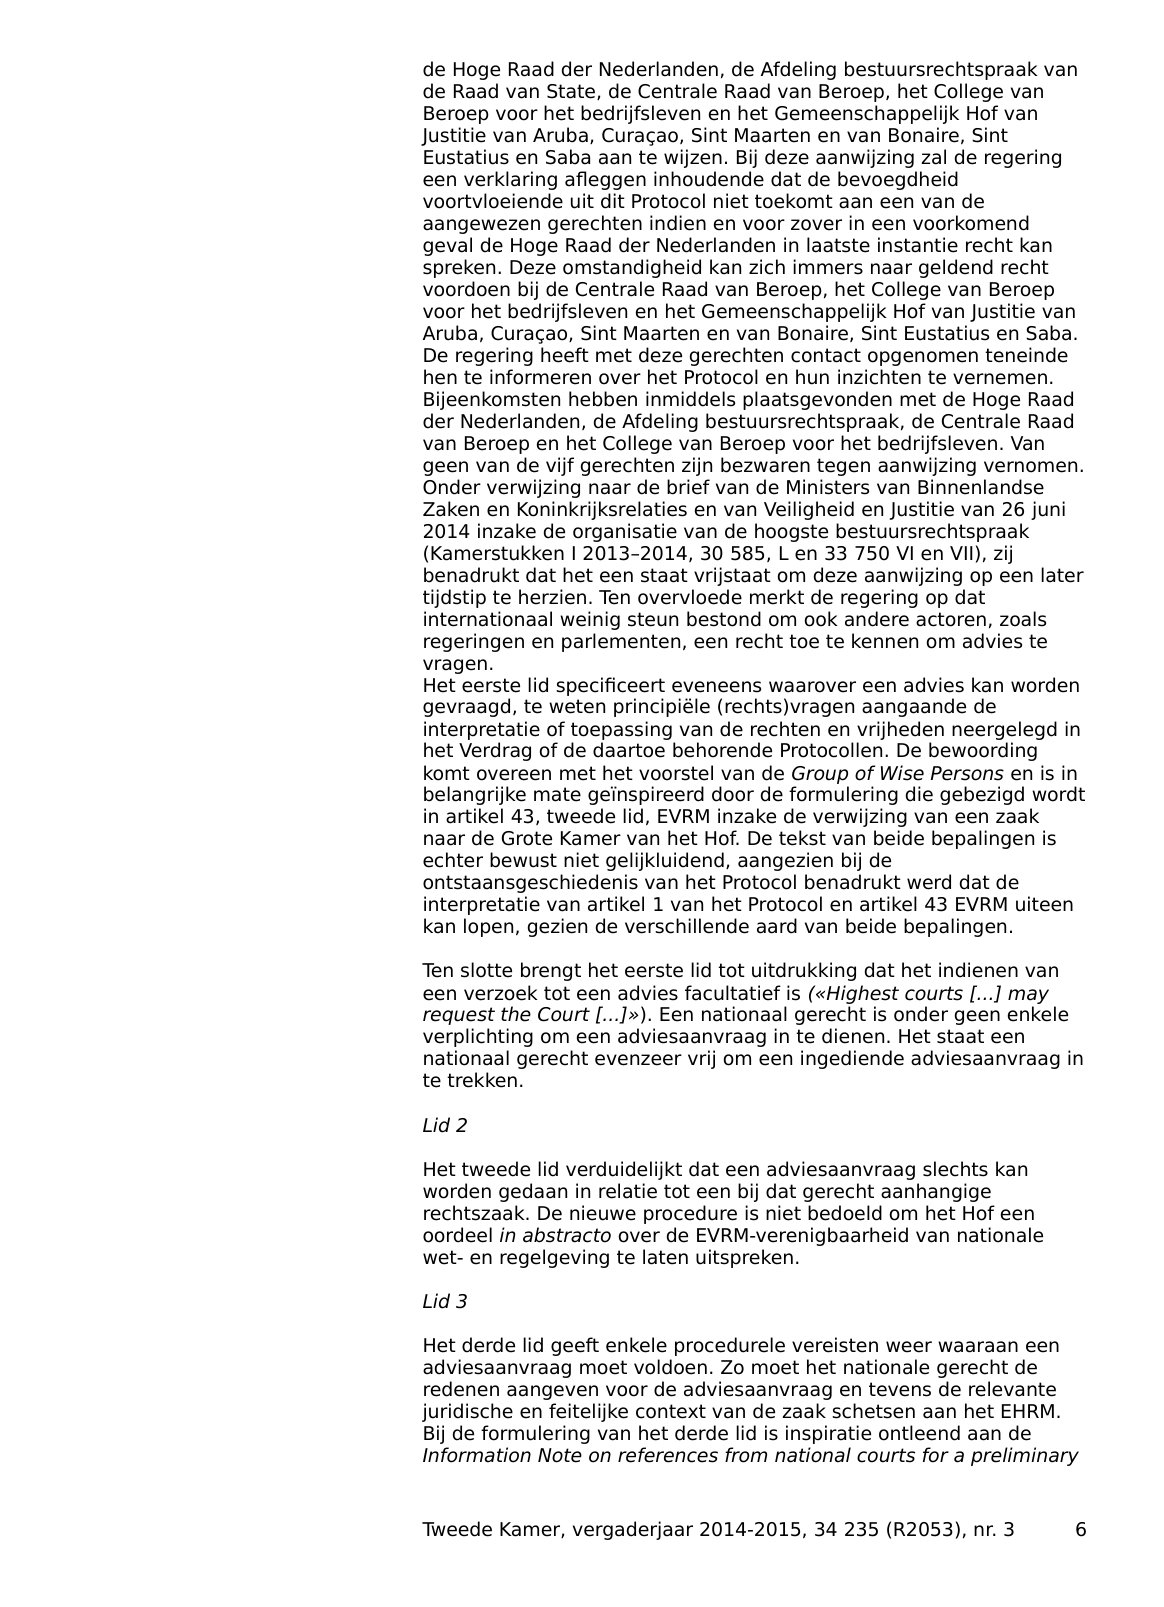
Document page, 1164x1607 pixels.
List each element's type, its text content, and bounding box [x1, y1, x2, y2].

subtitle Lid 3 [422, 1291, 1087, 1313]
text Het tweede lid verduidelijkt dat een adviesaanvraag slechts kan worden gedaan in relatie tot een bij dat gerecht aanhangige rechtszaak. De nieuwe procedure is niet bedoeld om het Hof een oordeel in abstracto over de EVRM-verenigbaarheid van nationale wet- en regelgeving te laten uitspreken. [422, 1159, 1087, 1268]
subtitle Lid 2 [422, 1114, 1087, 1136]
text de Hoge Raad der Nederlanden, de Afdeling bestuursrechtspraak van de Raad van State, de Centrale Raad van Beroep, het College van Beroep voor het bedrijfsleven en het Gemeenschappelijk Hof van Justitie van Aruba, Curaçao, Sint Maarten en van Bonaire, Sint Eustatius en Saba aan te wijzen. Bij deze aanwijzing zal de regering een verklaring afleggen inhoudende dat de bevoegdheid voortvloeiende uit dit Protocol niet toekomt aan een van de aangewezen gerechten indien en voor zover in een voorkomend geval de Hoge Raad der Nederlanden in laatste instantie recht kan spreken. Deze omstandigheid kan zich immers naar geldend recht voordoen bij de Centrale Raad van Beroep, het College van Beroep voor het bedrijfsleven en het Gemeenschappelijk Hof van Justitie van Aruba, Curaçao, Sint Maarten en van Bonaire, Sint Eustatius en Saba. De regering heeft met deze gerechten contact opgenomen teneinde hen te informeren over het Protocol en hun inzichten te vernemen. Bijeenkomsten hebben inmiddels plaatsgevonden met de Hoge Raad der Nederlanden, de Afdeling bestuursrechtspraak, de Centrale Raad van Beroep en het College van Beroep voor het bedrijfsleven. Van geen van de vijf gerechten zijn bezwaren tegen aanwijzing vernomen. Onder verwijzing naar de brief van de Ministers van Binnenlandse Zaken en Koninkrijksrelaties en van Veiligheid en Justitie van 26 juni 2014 inzake de organisatie van de hoogste bestuursrechtspraak (Kamerstukken I 2013–2014, 30 585, L en 33 750 VI en VII), zij benadrukt dat het een staat vrijstaat om deze aanwijzing op een later tijdstip te herzien. Ten overvloede merkt de regering op dat internationaal weinig steun bestond om ook andere actoren, zoals regeringen en parlementen, een recht toe te kennen om advies te vragen. [422, 59, 1087, 674]
text Ten slotte brengt het eerste lid tot uitdrukking dat het indienen van een verzoek tot een advies facultatief is («Highest courts [...] may request the Court [...]»). Een nationaal gerecht is onder geen enkele verplichting om een adviesaanvraag in te dienen. Het staat een nationaal gerecht evenzeer vrij om een ingediende adviesaanvraag in te trekken. [422, 960, 1087, 1092]
text Het derde lid geeft enkele procedurele vereisten weer waaraan een adviesaanvraag moet voldoen. Zo moet het nationale gerecht de redenen aangeven voor de adviesaanvraag en tevens de relevante juridische en feitelijke context van de zaak schetsen aan het EHRM. Bij de formulering van het derde lid is inspiratie ontleend aan de Information Note on references from national courts for a preliminary [422, 1335, 1087, 1467]
text Het eerste lid specificeert eveneens waarover een advies kan worden gevraagd, te weten principiële (rechts)vragen aangaande de interpretatie of toepassing van de rechten en vrijheden neergelegd in het Verdrag of de daartoe behorende Protocollen. De bewoording komt overeen met het voorstel van de Group of Wise Persons en is in belangrijke mate geïnspireerd door de formulering die gebezigd wordt in artikel 43, tweede lid, EVRM inzake de verwijzing van een zaak naar de Grote Kamer van het Hof. De tekst van beide bepalingen is echter bewust niet gelijkluidend, aangezien bij de ontstaansgeschiedenis van het Protocol benadrukt werd dat de interpretatie van artikel 1 van het Protocol en artikel 43 EVRM uiteen kan lopen, gezien de verschillende aard van beide bepalingen. [422, 674, 1087, 938]
